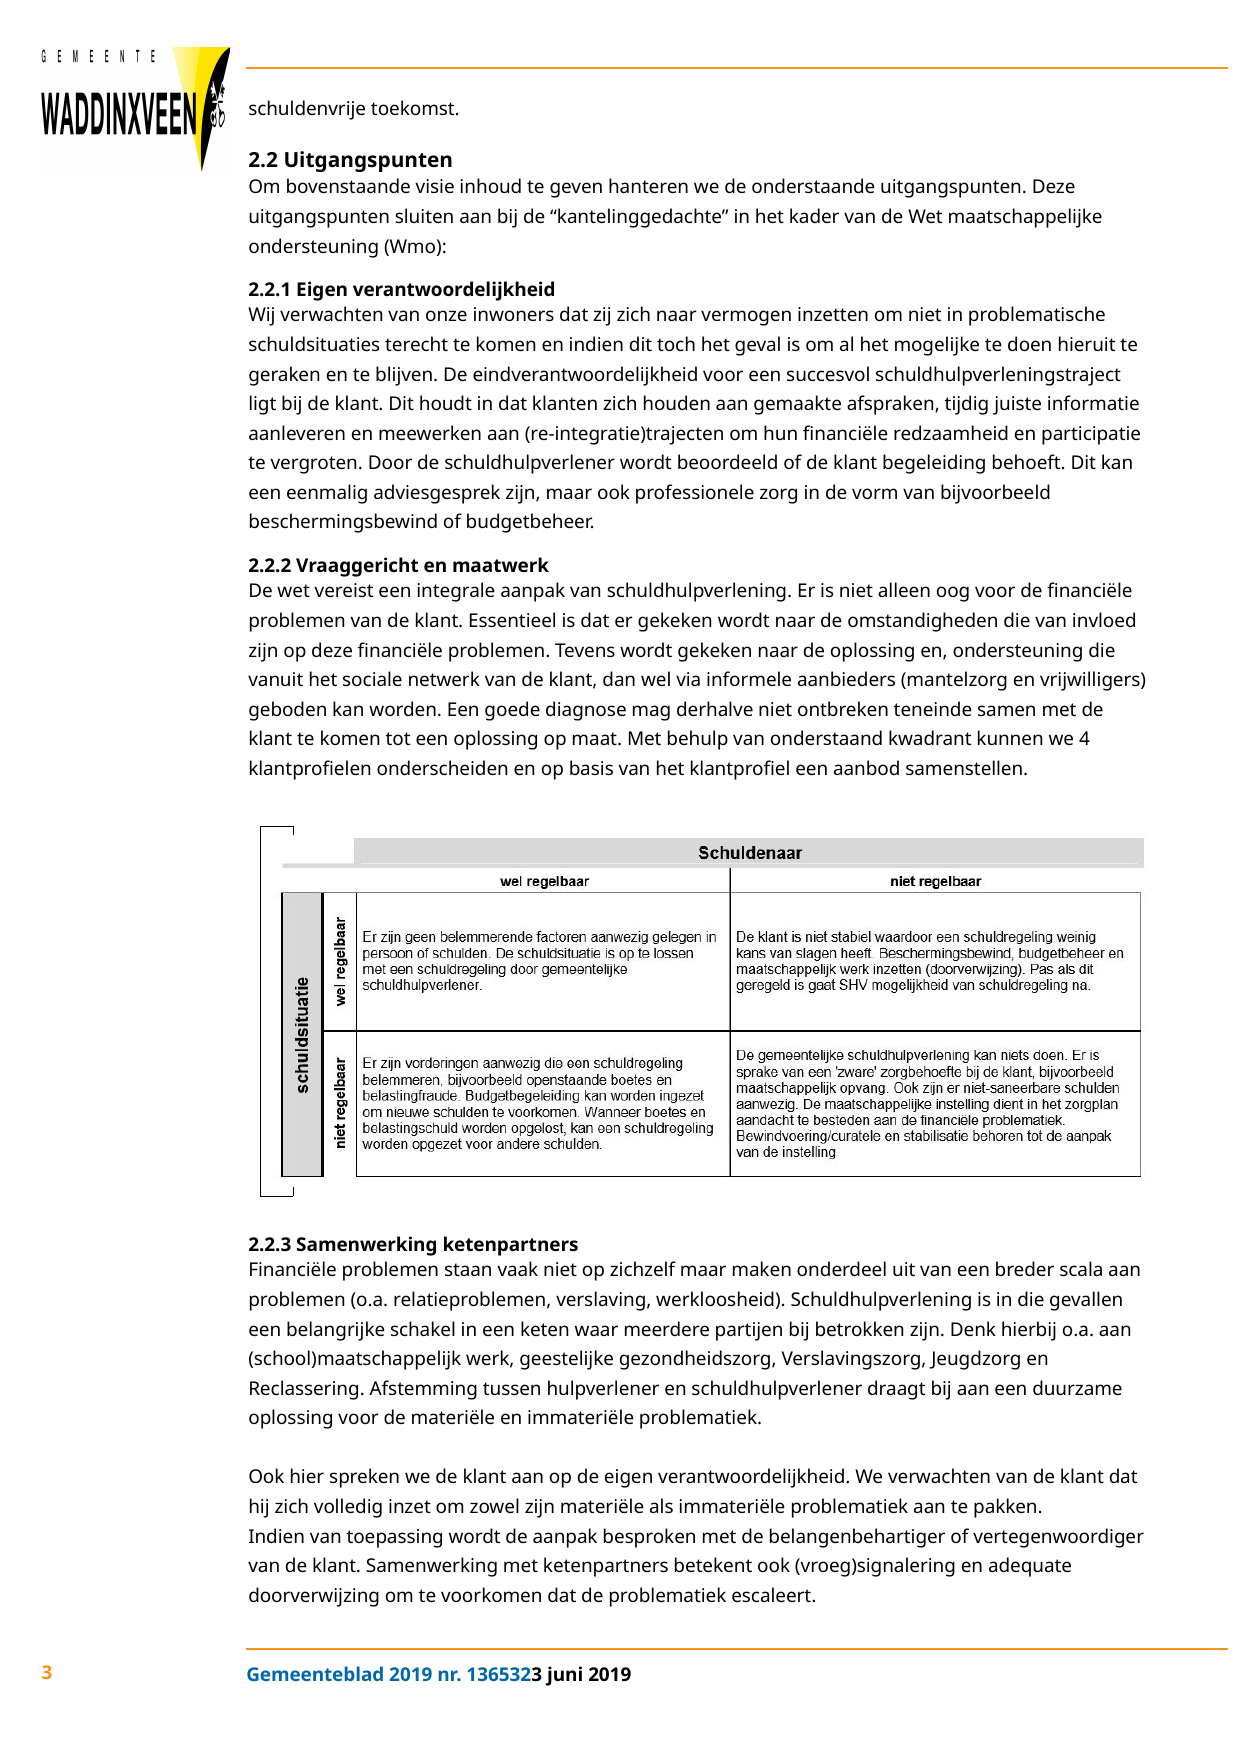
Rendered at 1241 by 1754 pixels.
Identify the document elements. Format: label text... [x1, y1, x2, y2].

picture [268, 835, 1155, 1187]
text Ook hier spreken we de klant aan op de eigen verantwoordelijkheid. We verwachten van de klant dat hij zich volledig inzet om zowel zijn materiële als immateriële problematiek aan te pakken. [248, 1464, 1152, 1519]
text 2.2.1 Eigen verantwoordelijkheid [248, 276, 1152, 302]
text 2.2.2 Vraaggericht en maatwerk [248, 552, 1152, 578]
text schuldenvrije toekomst. [248, 95, 1152, 121]
text Indien van toepassing wordt de aanpak besproken met de belangenbehartiger of vertegenwoordiger van de klant. Samenwerking met ketenpartners betekent ook (vroeg)signalering en adequate doorverwijzing om te voorkomen dat de problematiek escaleert. [248, 1523, 1152, 1608]
text De wet vereist een integrale aanpak van schuldhulpverlening. Er is niet alleen oog voor de financiële problemen van de klant. Essentieel is dat er gekeken wordt naar de omstandigheden die van invloed zijn op deze financiële problemen. Tevens wordt gekeken naar de oplossing en, ondersteuning die vanuit het sociale netwerk van de klant, dan wel via informele aanbieders (mantelzorg en vrijwilligers) geboden kan worden. Een goede diagnose mag derhalve niet ontbreken teneinde samen met de klant te komen tot een oplossing op maat. Met behulp van onderstaand kwadrant kunnen we 4 klantprofielen onderscheiden en op basis van het klantprofiel een aanbod samenstellen. [248, 578, 1152, 781]
picture [41, 47, 231, 172]
text 2.2 Uitgangspunten [248, 145, 1152, 174]
text Wij verwachten van onze inwoners dat zij zich naar vermogen inzetten om niet in problematische schuldsituaties terecht te komen en indien dit toch het geval is om al het mogelijke te doen hieruit te geraken en te blijven. De eindverantwoordelijkheid voor een succesvol schuldhulpverleningstraject ligt bij de klant. Dit houdt in dat klanten zich houden aan gemaakte afspraken, tijdig juiste informatie aanleveren en meewerken aan (re-integratie)trajecten om hun financiële redzaamheid en participatie te vergroten. Door de schuldhulpverlener wordt beoordeeld of de klant begeleiding behoeft. Dit kan een eenmalig adviesgesprek zijn, maar ook professionele zorg in de vorm van bijvoorbeeld beschermingsbewind of budgetbeheer. [248, 302, 1152, 534]
text Financiële problemen staan vaak niet op zichzelf maar maken onderdeel uit van een breder scala aan problemen (o.a. relatieproblemen, verslaving, werkloosheid). Schuldhulpverlening is in die gevallen een belangrijke schakel in een keten waar meerdere partijen bij betrokken zijn. Denk hierbij o.a. aan (school)maatschappelijk werk, geestelijke gezondheidszorg, Verslavingszorg, Jeugdzorg en Reclassering. Afstemming tussen hulpverlener en schuldhulpverlener draagt bij aan een duurzame oplossing voor de materiële en immateriële problematiek. [248, 1257, 1152, 1430]
text 2.2.3 Samenwerking ketenpartners [248, 1231, 1152, 1257]
text Om bovenstaande visie inhoud te geven hanteren we de onderstaande uitgangspunten. Deze uitgangspunten sluiten aan bij de “kantelinggedachte” in het kader van de Wet maatschappelijke ondersteuning (Wmo): [248, 174, 1152, 258]
